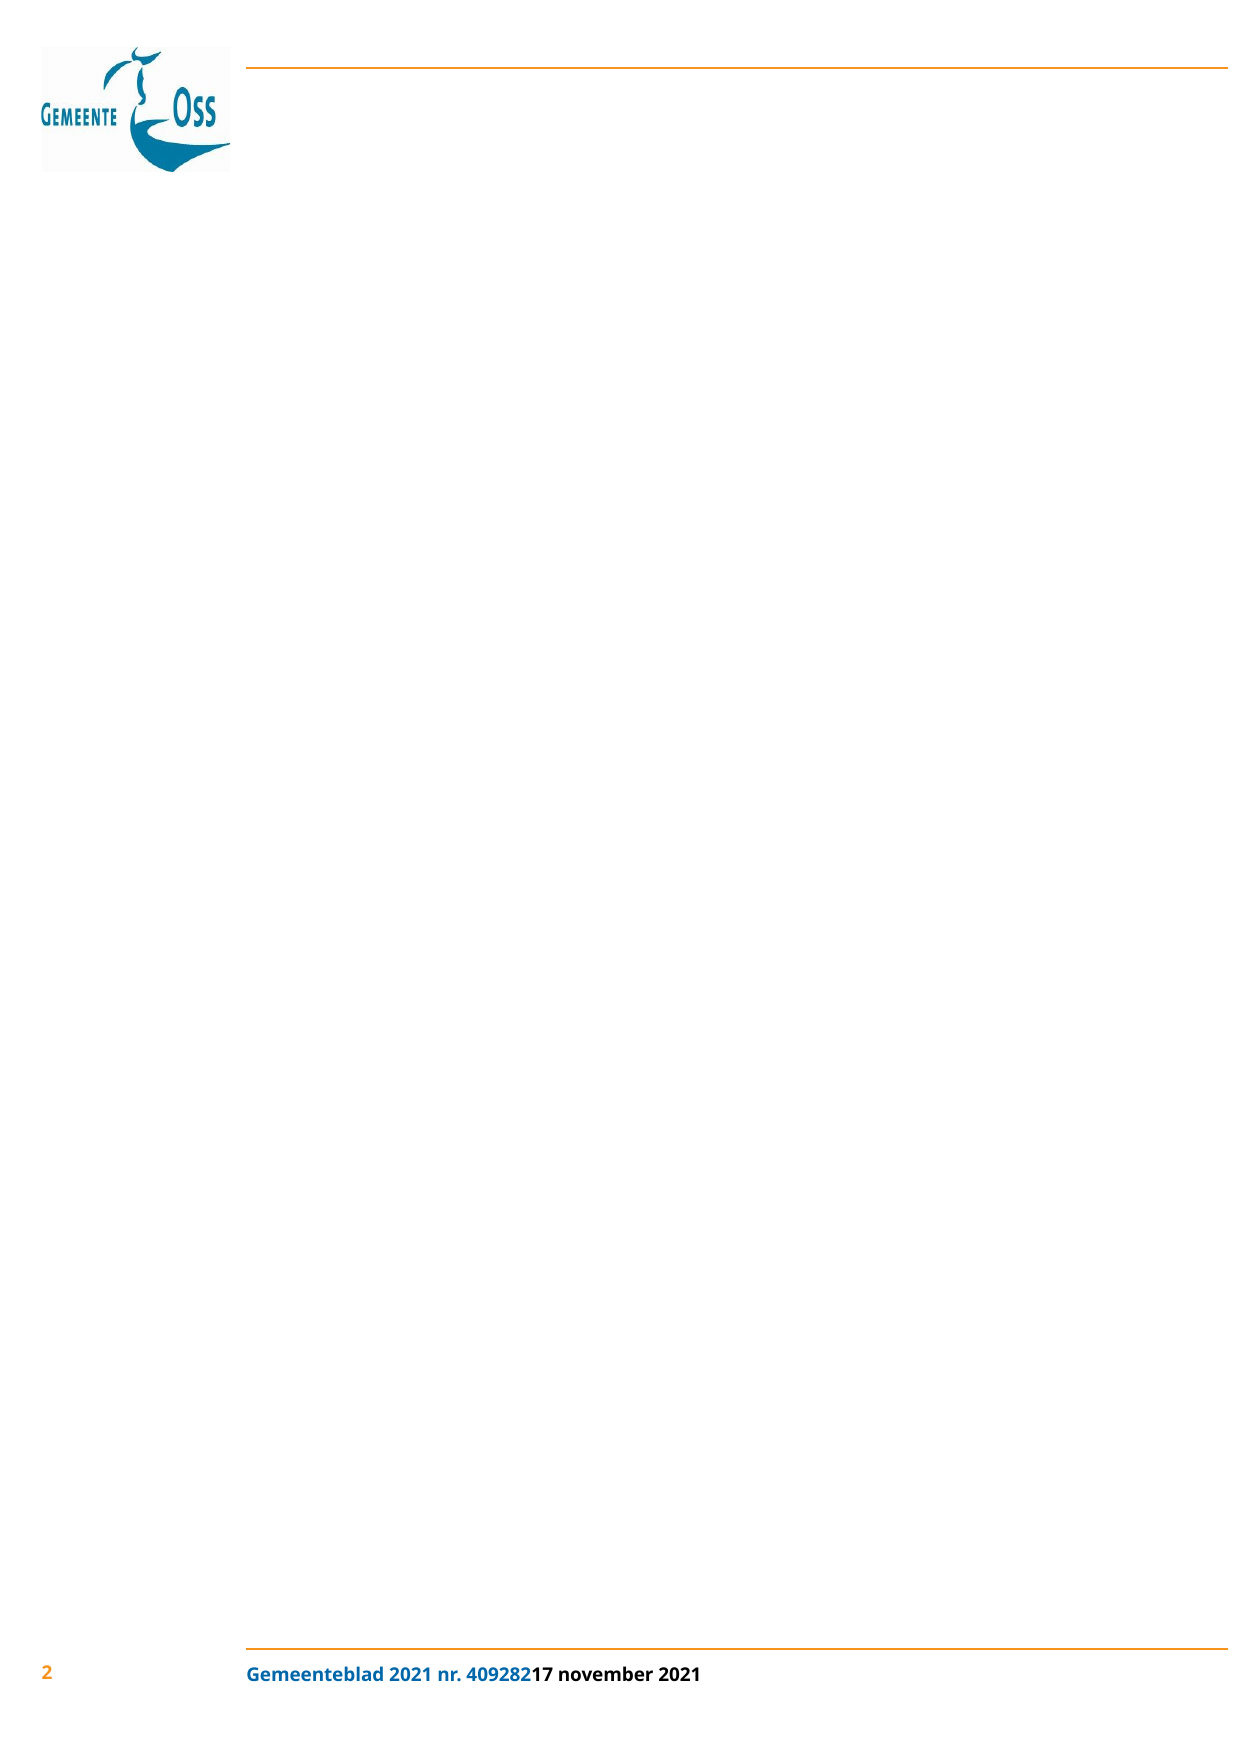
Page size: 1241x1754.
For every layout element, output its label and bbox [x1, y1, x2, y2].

picture [41, 47, 231, 172]
